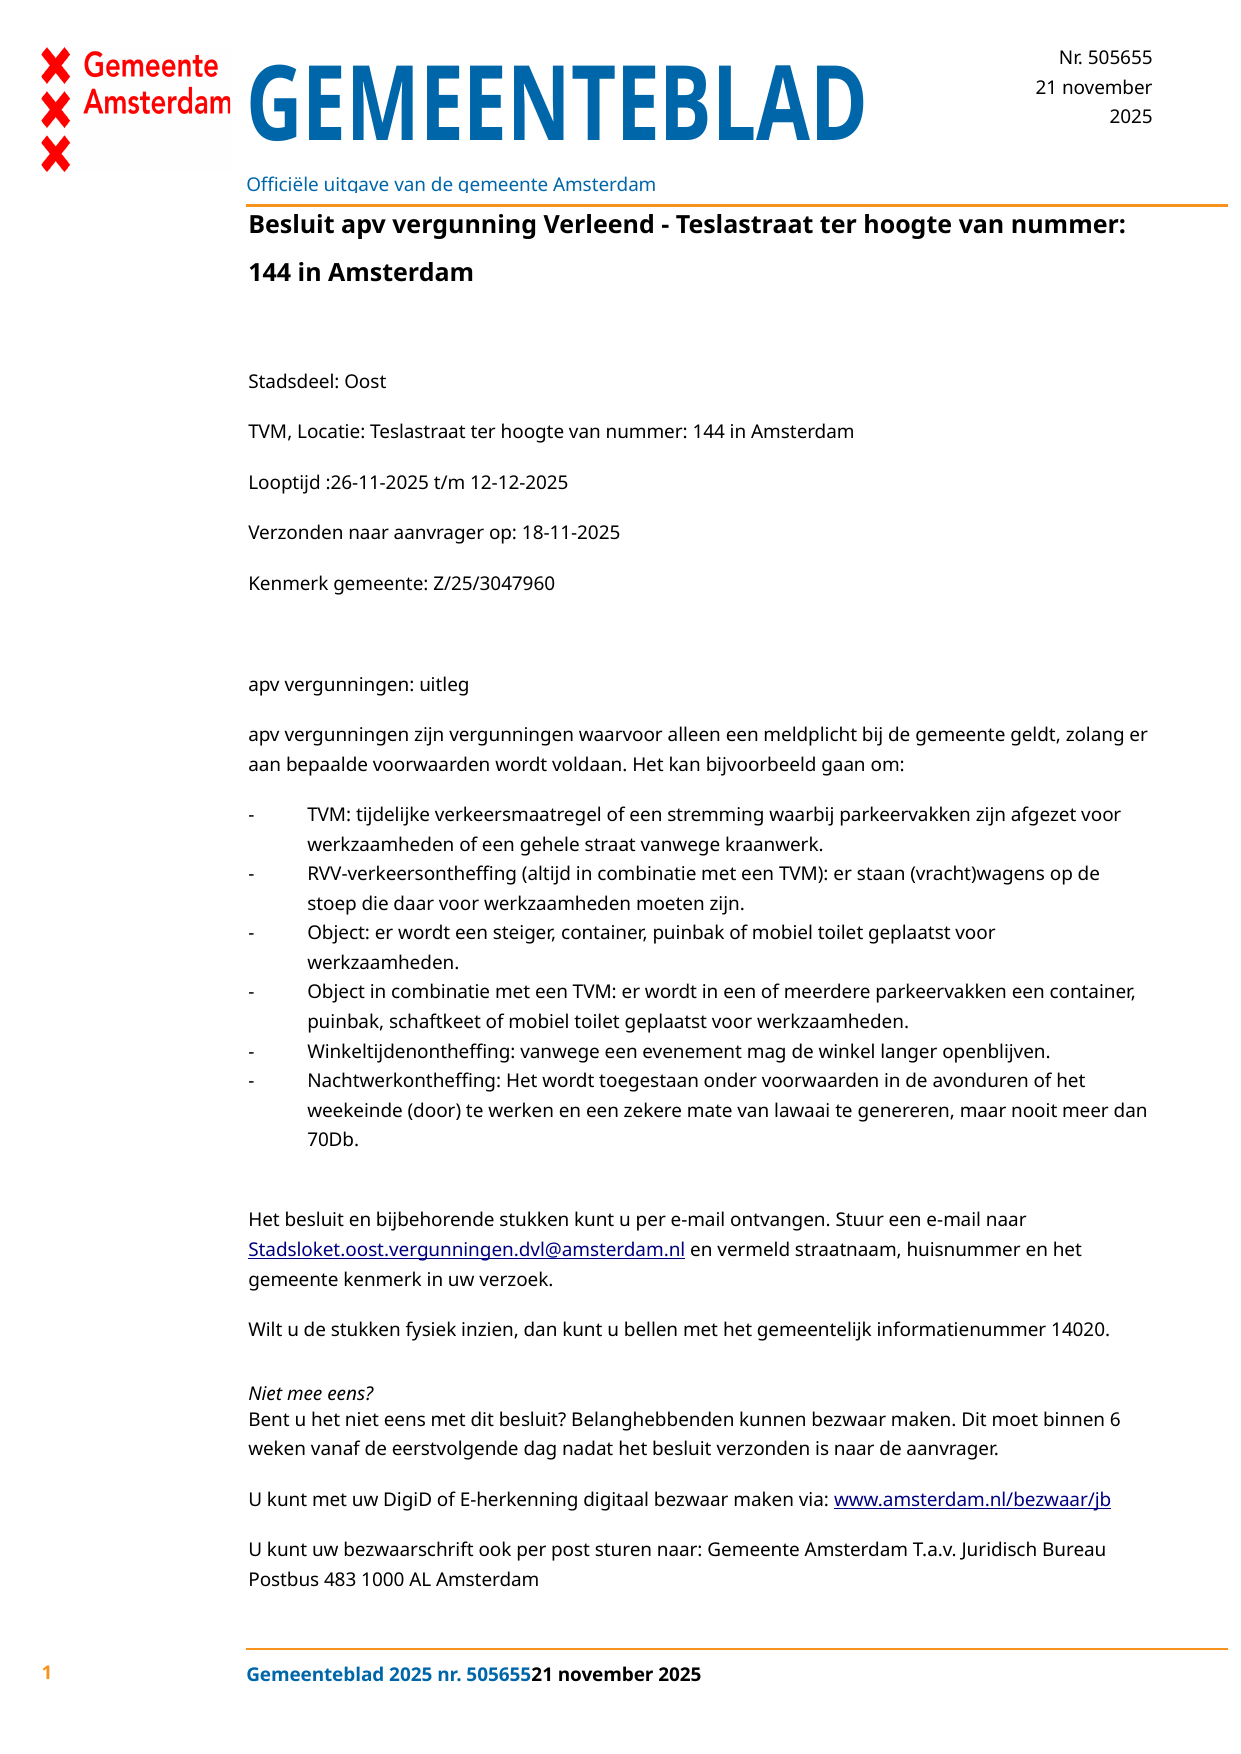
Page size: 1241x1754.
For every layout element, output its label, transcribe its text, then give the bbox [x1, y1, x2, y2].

text U kunt uw bezwaarschrift ook per post sturen naar: Gemeente Amsterdam T.a.v. Juridisch Bureau Postbus 483 1000 AL Amsterdam [248, 1536, 1152, 1592]
text apv vergunningen zijn vergunningen waarvoor alleen een meldplicht bij de gemeente geldt, zolang er aan bepaalde voorwaarden wordt voldaan. Het kan bijvoorbeeld gaan om: [248, 721, 1152, 777]
text Kenmerk gemeente: Z/25/3047960 [248, 570, 1152, 596]
text Stadsdeel: Oost [248, 368, 1152, 394]
list Winkeltijdenontheffing: vanwege een evenement mag de winkel langer openblijven. [248, 1038, 1152, 1064]
text Wilt u de stukken fysiek inzien, dan kunt u bellen met het gemeentelijk informatienummer 14020. [248, 1316, 1152, 1342]
list Nachtwerkontheffing: Het wordt toegestaan onder voorwaarden in de avonduren of het weekeinde (door) te werken en een zekere mate van lawaai te genereren, maar nooit meer dan 70Db. [248, 1067, 1152, 1152]
list RVV-verkeersontheffing (altijd in combinatie met een TVM): er staan (vracht)wagens op de stoep die daar voor werkzaamheden moeten zijn. [248, 860, 1152, 916]
text Bent u het niet eens met dit besluit? Belanghebbenden kunnen bezwaar maken. Dit moet binnen 6 weken vanaf de eerstvolgende dag nadat het besluit verzonden is naar de aanvrager. [248, 1406, 1152, 1461]
text Niet mee eens? [248, 1380, 1152, 1406]
text Looptijd :26-11-2025 t/m 12-12-2025 [248, 469, 1152, 495]
text apv vergunningen: uitleg [248, 671, 1152, 697]
list Object: er wordt een steiger, container, puinbak of mobiel toilet geplaatst voor werkzaamheden. [248, 919, 1152, 975]
text Verzonden naar aanvrager op: 18-11-2025 [248, 519, 1152, 545]
text Het besluit en bijbehorende stukken kunt u per e-mail ontvangen. Stuur een e-mail naar Stadsloket.oost.vergunningen.dvl@amsterdam.nl en vermeld straatnaam, huisnummer en het gemeente kenmerk in uw verzoek. [248, 1207, 1152, 1292]
list Object in combinatie met een TVM: er wordt in een of meerdere parkeervakken een container, puinbak, schaftkeet of mobiel toilet geplaatst voor werkzaamheden. [248, 979, 1152, 1034]
list TVM: tijdelijke verkeersmaatregel of een stremming waarbij parkeervakken zijn afgezet voor werkzaamheden of een gehele straat vanwege kraanwerk. [248, 801, 1152, 857]
text U kunt met uw DigiD of E-herkenning digitaal bezwaar maken via: www.amsterdam.nl/bezwaar/jb [248, 1486, 1152, 1512]
picture [41, 47, 231, 172]
text Besluit apv vergunning Verleend - Teslastraat ter hoogte van nummer: 144 in Amsterdam [248, 207, 1152, 288]
text TVM, Locatie: Teslastraat ter hoogte van nummer: 144 in Amsterdam [248, 419, 1152, 444]
